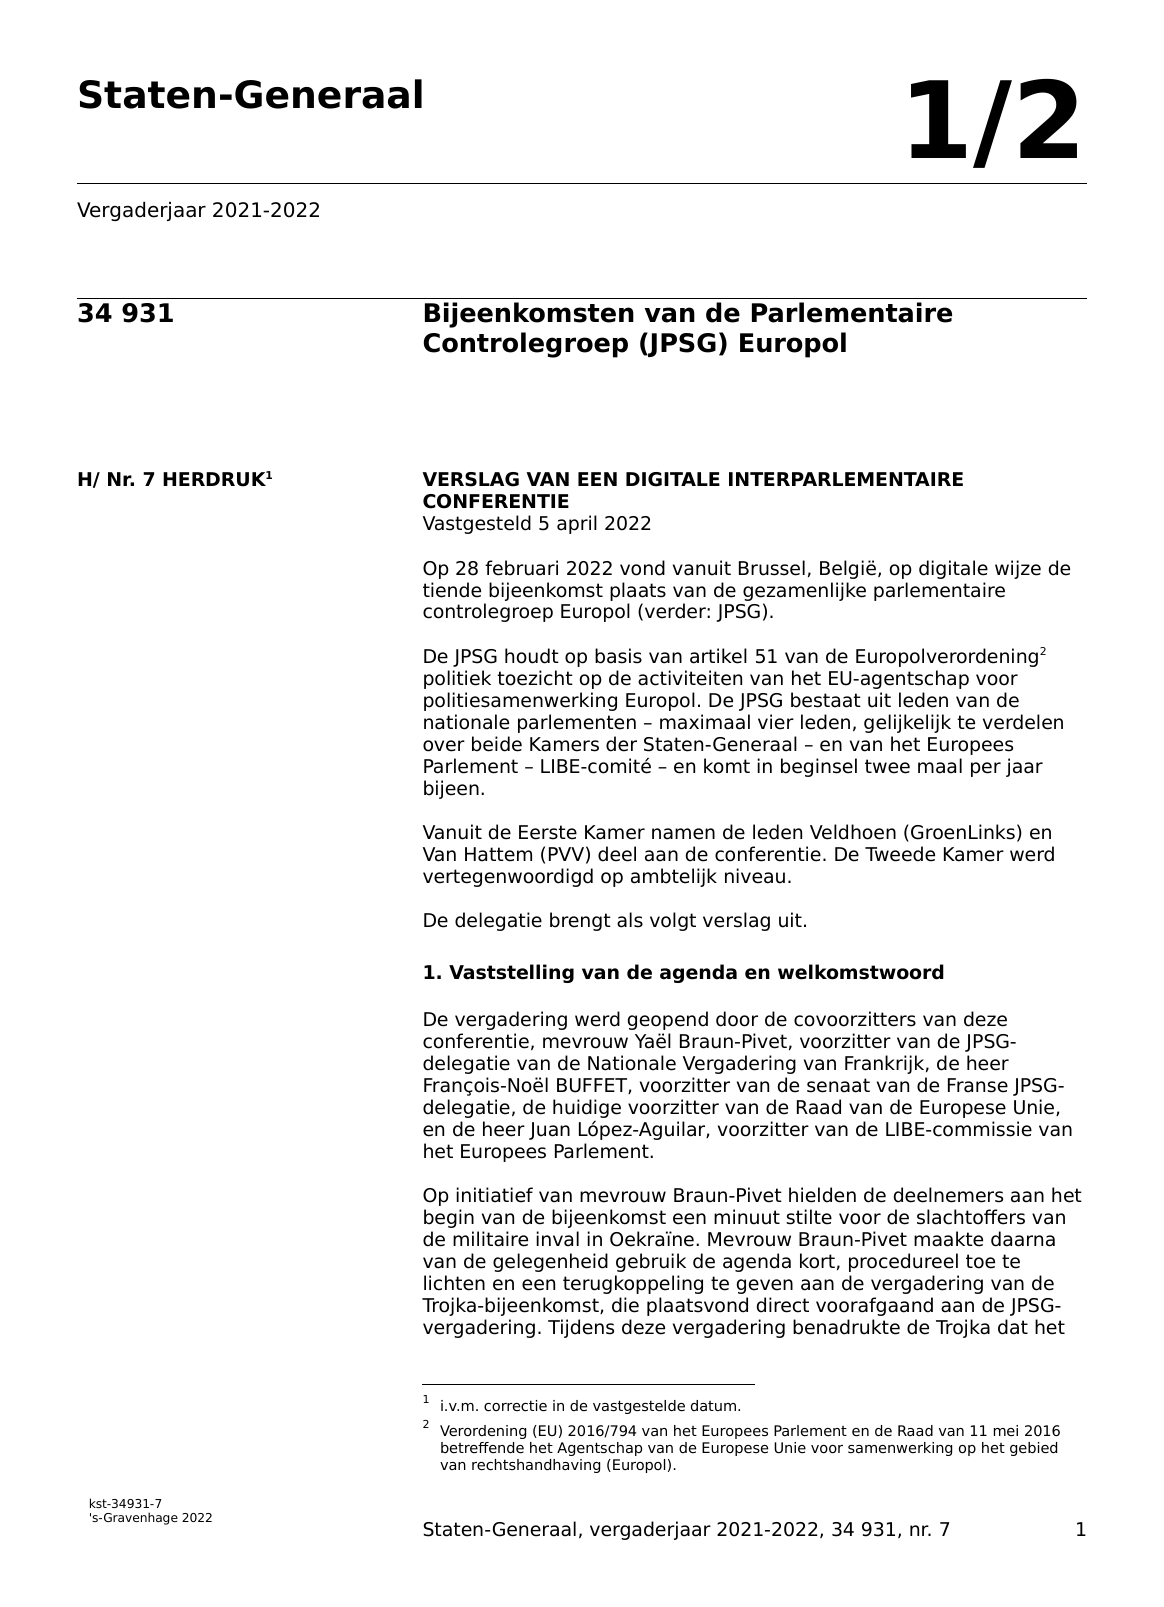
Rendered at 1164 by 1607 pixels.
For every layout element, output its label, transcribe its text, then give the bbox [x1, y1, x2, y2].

table_header Staten-Generaal [77, 59, 886, 183]
text Verordening (EU) 2016/794 van het Europees Parlement en de Raad van 11 mei 2016 betreffende het Agentschap van de Europese Unie voor samenwerking op het gebied van rechtshandhaving (Europol). [422, 1418, 1087, 1474]
subtitle 34 931 Bijeenkomsten van de Parlementaire Controlegroep (JPSG) Europol [77, 299, 1087, 358]
text Vastgesteld 5 april 2022 [422, 513, 1087, 535]
subtitle 1. Vaststelling van de agenda en welkomstwoord [422, 962, 1087, 984]
text Vanuit de Eerste Kamer namen de leden Veldhoen (GroenLinks) en Van Hattem (PVV) deel aan de conferentie. De Tweede Kamer werd vertegenwoordigd op ambtelijk niveau. [422, 822, 1087, 888]
text De JPSG houdt op basis van artikel 51 van de Europolverordening politiek toezicht op de activiteiten van het EU-agentschap voor politiesamenwerking Europol. De JPSG bestaat uit leden van de nationale parlementen – maximaal vier leden, gelijkelijk te verdelen over beide Kamers der Staten-Generaal – en van het Europees Parlement – LIBE-comité – en komt in beginsel twee maal per jaar bijeen. [422, 646, 1087, 799]
text kst-34931-7 [88, 1497, 323, 1511]
table_header 1/2 [886, 59, 1087, 183]
text 's-Gravenhage 2022 [88, 1511, 323, 1525]
text De delegatie brengt als volgt verslag uit. [422, 910, 1087, 932]
text i.v.m. correctie in de vastgestelde datum. [422, 1393, 1087, 1416]
text Op initiatief van mevrouw Braun-Pivet hielden de deelnemers aan het begin van de bijeenkomst een minuut stilte voor de slachtoffers van de militaire inval in Oekraïne. Mevrouw Braun-Pivet maakte daarna van de gelegenheid gebruik de agenda kort, procedureel toe te lichten en een terugkoppeling te geven aan de vergadering van de Trojka-bijeenkomst, die plaatsvond direct voorafgaand aan de JPSG-vergadering. Tijdens deze vergadering benadrukte de Trojka dat het [422, 1185, 1087, 1339]
subtitle H/ Nr. 7 HERDRUK VERSLAG VAN EEN DIGITALE INTERPARLEMENTAIRE CONFERENTIE [77, 469, 1087, 513]
text Op 28 februari 2022 vond vanuit Brussel, België, op digitale wijze de tiende bijeenkomst plaats van de gezamenlijke parlementaire controlegroep Europol (verder: JPSG). [422, 557, 1087, 623]
table_cell Vergaderjaar 2021-2022 [77, 184, 1087, 298]
text De vergadering werd geopend door de covoorzitters van deze conferentie, mevrouw Yaël Braun-Pivet, voorzitter van de JPSG-delegatie van de Nationale Vergadering van Frankrijk, de heer François-Noël BUFFET, voorzitter van de senaat van de Franse JPSG-delegatie, de huidige voorzitter van de Raad van de Europese Unie, en de heer Juan López-Aguilar, voorzitter van de LIBE-commissie van het Europees Parlement. [422, 1009, 1087, 1163]
